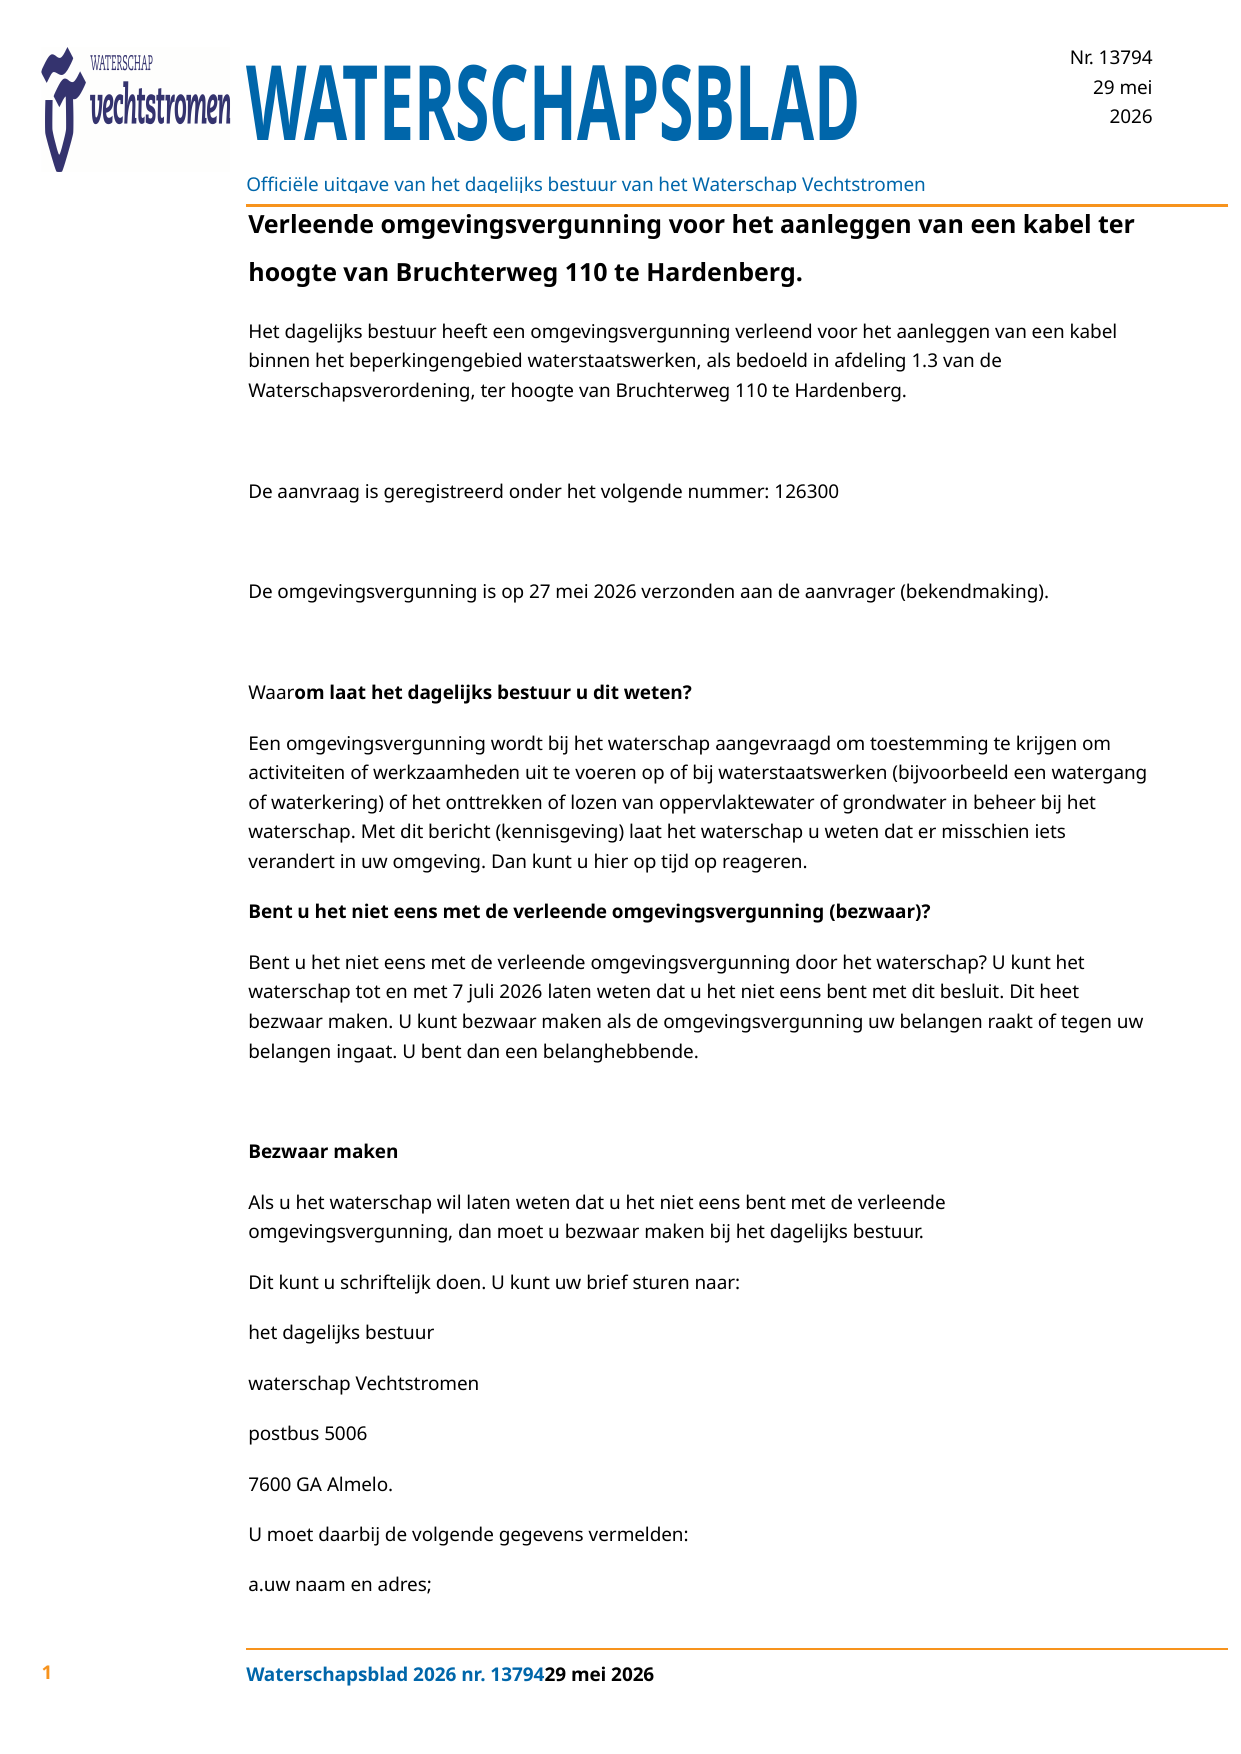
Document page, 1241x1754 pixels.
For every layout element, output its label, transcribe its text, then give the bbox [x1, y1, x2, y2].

text 7600 GA Almelo. [248, 1471, 1152, 1497]
text Verleende omgevingsvergunning voor het aanleggen van een kabel ter hoogte van Bruchterweg 110 te Hardenberg. [248, 207, 1152, 288]
text waterschap Vechtstromen [248, 1370, 1152, 1396]
text a.uw naam en adres; [248, 1572, 1152, 1597]
text Dit kunt u schriftelijk doen. U kunt uw brief sturen naar: [248, 1269, 1152, 1295]
text postbus 5006 [248, 1420, 1152, 1446]
text Een omgevingsvergunning wordt bij het waterschap aangevraagd om toestemming te krijgen om activiteiten of werkzaamheden uit te voeren op of bij waterstaatswerken (bijvoorbeeld een watergang of waterkering) of het onttrekken of lozen van oppervlaktewater of grondwater in beheer bij het waterschap. Met dit bericht (kennisgeving) laat het waterschap u weten dat er misschien iets verandert in uw omgeving. Dan kunt u hier op tijd op reageren. [248, 730, 1152, 874]
text Bent u het niet eens met de verleende omgevingsvergunning (bezwaar)? [248, 899, 1152, 924]
text Als u het waterschap wil laten weten dat u het niet eens bent met de verleende omgevingsvergunning, dan moet u bezwaar maken bij het dagelijks bestuur. [248, 1189, 1152, 1244]
text Bezwaar maken [248, 1139, 1152, 1164]
text U moet daarbij de volgende gegevens vermelden: [248, 1521, 1152, 1547]
picture [41, 47, 231, 172]
text De omgevingsvergunning is op 27 mei 2026 verzonden aan de aanvrager (bekendmaking). [248, 579, 1152, 604]
text De aanvraag is geregistreerd onder het volgende nummer: 126300 [248, 478, 1152, 504]
text Bent u het niet eens met de verleende omgevingsvergunning door het waterschap? U kunt het waterschap tot en met 7 juli 2026 laten weten dat u het niet eens bent met dit besluit. Dit heet bezwaar maken. U kunt bezwaar maken als de omgevingsvergunning uw belangen raakt of tegen uw belangen ingaat. U bent dan een belanghebbende. [248, 949, 1152, 1064]
text het dagelijks bestuur [248, 1319, 1152, 1345]
text Waarom laat het dagelijks bestuur u dit weten? [248, 679, 1152, 705]
text Het dagelijks bestuur heeft een omgevingsvergunning verleend voor het aanleggen van een kabel binnen het beperkingengebied waterstaatswerken, als bedoeld in afdeling 1.3 van de Waterschapsverordening, ter hoogte van Bruchterweg 110 te Hardenberg. [248, 318, 1152, 403]
